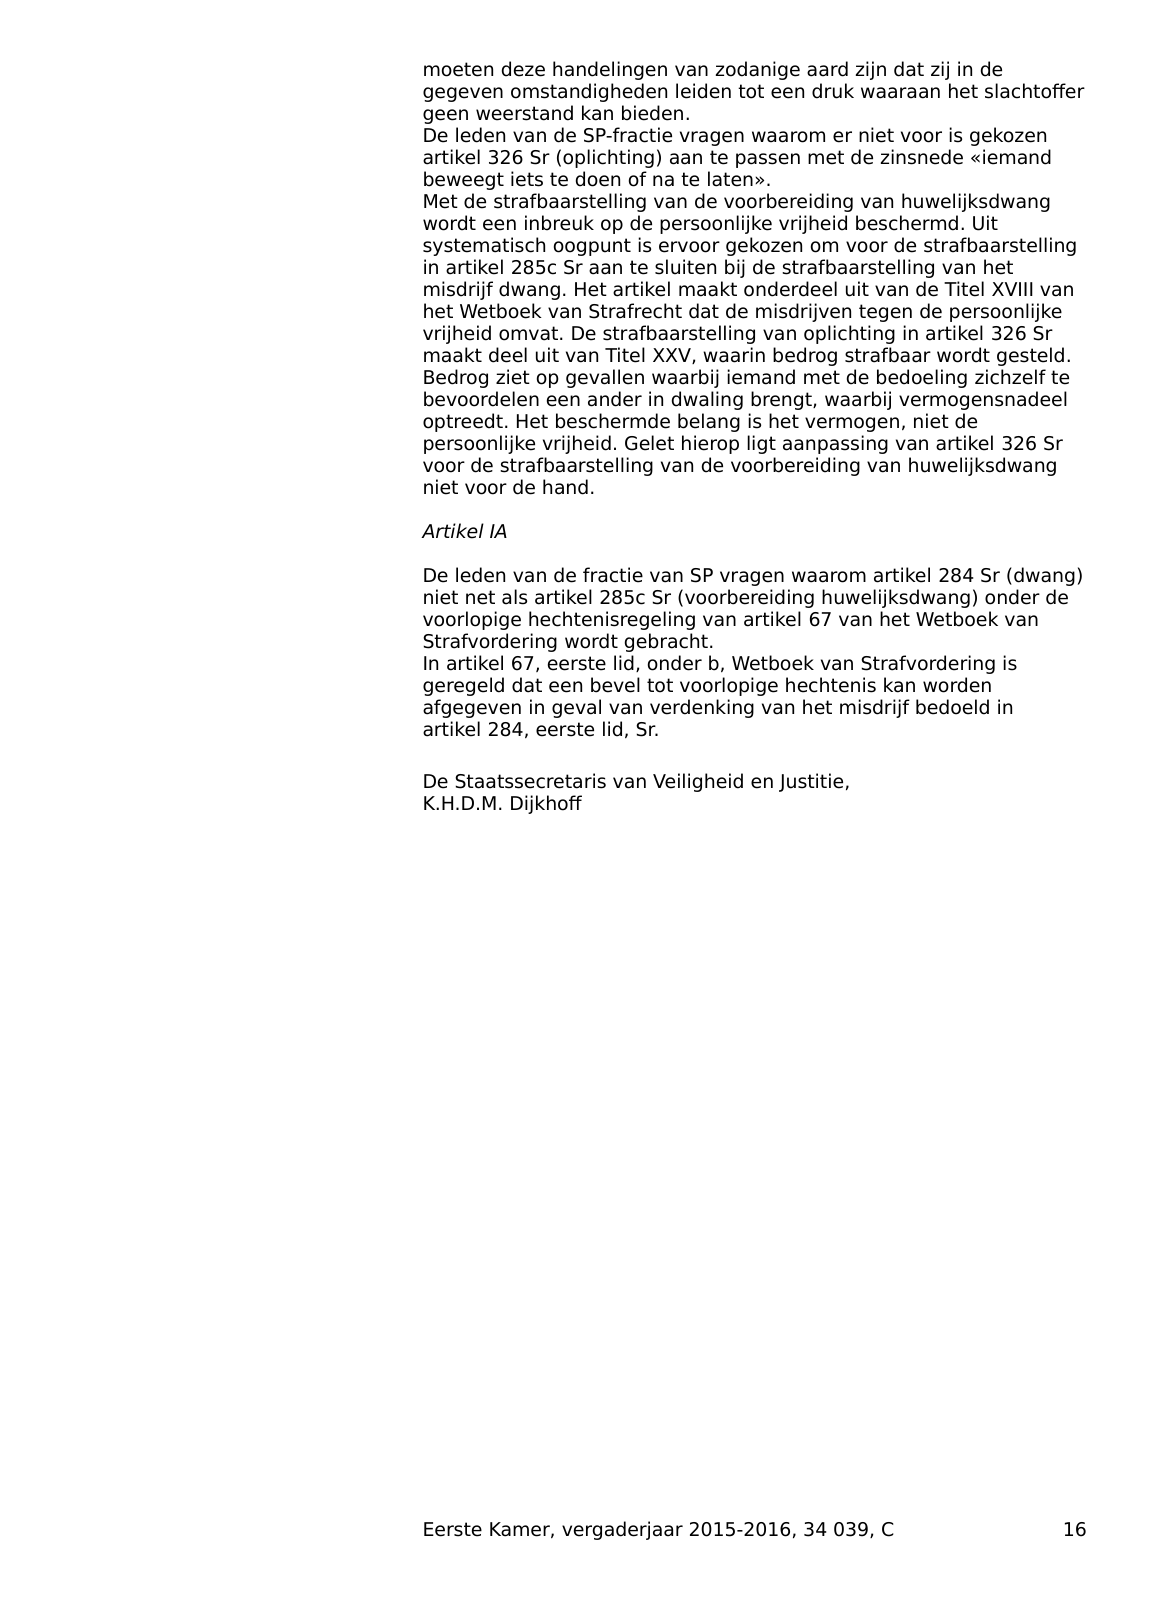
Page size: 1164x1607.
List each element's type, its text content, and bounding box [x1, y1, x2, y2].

text De leden van de fractie van SP vragen waarom artikel 284 Sr (dwang) niet net als artikel 285c Sr (voorbereiding huwelijksdwang) onder de voorlopige hechtenisregeling van artikel 67 van het Wetboek van Strafvordering wordt gebracht. [422, 565, 1087, 653]
text De leden van de SP-fractie vragen waarom er niet voor is gekozen artikel 326 Sr (oplichting) aan te passen met de zinsnede «iemand beweegt iets te doen of na te laten». [422, 125, 1087, 191]
subtitle Artikel IA [422, 521, 1087, 543]
text Met de strafbaarstelling van de voorbereiding van huwelijksdwang wordt een inbreuk op de persoonlijke vrijheid beschermd. Uit systematisch oogpunt is ervoor gekozen om voor de strafbaarstelling in artikel 285c Sr aan te sluiten bij de strafbaarstelling van het misdrijf dwang. Het artikel maakt onderdeel uit van de Titel XVIII van het Wetboek van Strafrecht dat de misdrijven tegen de persoonlijke vrijheid omvat. De strafbaarstelling van oplichting in artikel 326 Sr maakt deel uit van Titel XXV, waarin bedrog strafbaar wordt gesteld. Bedrog ziet op gevallen waarbij iemand met de bedoeling zichzelf te bevoordelen een ander in dwaling brengt, waarbij vermogensnadeel optreedt. Het beschermde belang is het vermogen, niet de persoonlijke vrijheid. Gelet hierop ligt aanpassing van artikel 326 Sr voor de strafbaarstelling van de voorbereiding van huwelijksdwang niet voor de hand. [422, 191, 1087, 499]
text De Staatssecretaris van Veiligheid en Justitie, K.H.D.M. Dijkhoff [422, 771, 1087, 815]
text moeten deze handelingen van zodanige aard zijn dat zij in de gegeven omstandigheden leiden tot een druk waaraan het slachtoffer geen weerstand kan bieden. [422, 59, 1087, 125]
text In artikel 67, eerste lid, onder b, Wetboek van Strafvordering is geregeld dat een bevel tot voorlopige hechtenis kan worden afgegeven in geval van verdenking van het misdrijf bedoeld in artikel 284, eerste lid, Sr. [422, 653, 1087, 741]
